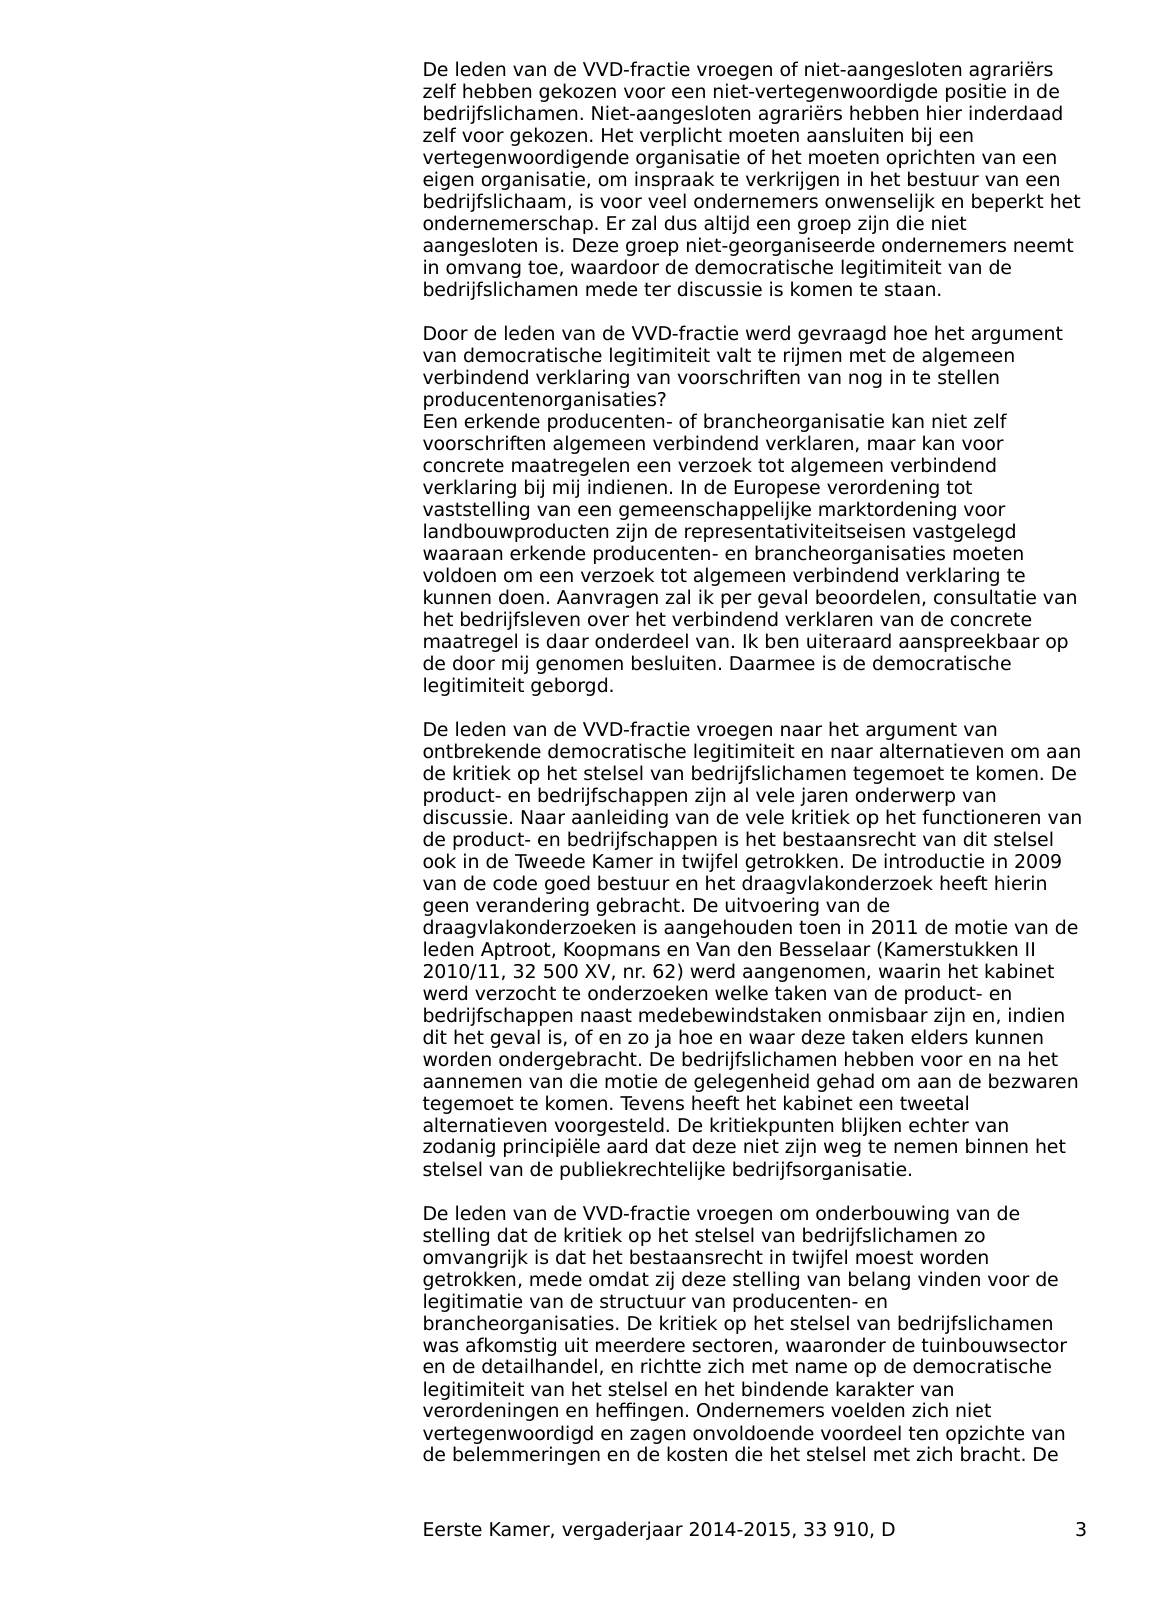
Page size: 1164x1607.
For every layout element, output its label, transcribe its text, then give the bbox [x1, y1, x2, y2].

text De leden van de VVD-fractie vroegen om onderbouwing van de stelling dat de kritiek op het stelsel van bedrijfslichamen zo omvangrijk is dat het bestaansrecht in twijfel moest worden getrokken, mede omdat zij deze stelling van belang vinden voor de legitimatie van de structuur van producenten- en brancheorganisaties. De kritiek op het stelsel van bedrijfslichamen was afkomstig uit meerdere sectoren, waaronder de tuinbouwsector en de detailhandel, en richtte zich met name op de democratische legitimiteit van het stelsel en het bindende karakter van verordeningen en heffingen. Ondernemers voelden zich niet vertegenwoordigd en zagen onvoldoende voordeel ten opzichte van de belemmeringen en de kosten die het stelsel met zich bracht. De [422, 1203, 1087, 1466]
text De leden van de VVD-fractie vroegen naar het argument van ontbrekende democratische legitimiteit en naar alternatieven om aan de kritiek op het stelsel van bedrijfslichamen tegemoet te komen. De product- en bedrijfschappen zijn al vele jaren onderwerp van discussie. Naar aanleiding van de vele kritiek op het functioneren van de product- en bedrijfschappen is het bestaansrecht van dit stelsel ook in de Tweede Kamer in twijfel getrokken. De introductie in 2009 van de code goed bestuur en het draagvlakonderzoek heeft hierin geen verandering gebracht. De uitvoering van de draagvlakonderzoeken is aangehouden toen in 2011 de motie van de leden Aptroot, Koopmans en Van den Besselaar (Kamerstukken II 2010/11, 32 500 XV, nr. 62) werd aangenomen, waarin het kabinet werd verzocht te onderzoeken welke taken van de product- en bedrijfschappen naast medebewindstaken onmisbaar zijn en, indien dit het geval is, of en zo ja hoe en waar deze taken elders kunnen worden ondergebracht. De bedrijfslichamen hebben voor en na het aannemen van die motie de gelegenheid gehad om aan de bezwaren tegemoet te komen. Tevens heeft het kabinet een tweetal alternatieven voorgesteld. De kritiekpunten blijken echter van zodanig principiële aard dat deze niet zijn weg te nemen binnen het stelsel van de publiekrechtelijke bedrijfsorganisatie. [422, 719, 1087, 1180]
text De leden van de VVD-fractie vroegen of niet-aangesloten agrariërs zelf hebben gekozen voor een niet-vertegenwoordigde positie in de bedrijfslichamen. Niet-aangesloten agrariërs hebben hier inderdaad zelf voor gekozen. Het verplicht moeten aansluiten bij een vertegenwoordigende organisatie of het moeten oprichten van een eigen organisatie, om inspraak te verkrijgen in het bestuur van een bedrijfslichaam, is voor veel ondernemers onwenselijk en beperkt het ondernemerschap. Er zal dus altijd een groep zijn die niet aangesloten is. Deze groep niet-georganiseerde ondernemers neemt in omvang toe, waardoor de democratische legitimiteit van de bedrijfslichamen mede ter discussie is komen te staan. [422, 59, 1087, 301]
text Door de leden van de VVD-fractie werd gevraagd hoe het argument van democratische legitimiteit valt te rijmen met de algemeen verbindend verklaring van voorschriften van nog in te stellen producentenorganisaties? [422, 323, 1087, 411]
text Een erkende producenten- of brancheorganisatie kan niet zelf voorschriften algemeen verbindend verklaren, maar kan voor concrete maatregelen een verzoek tot algemeen verbindend verklaring bij mij indienen. In de Europese verordening tot vaststelling van een gemeenschappelijke marktordening voor landbouwproducten zijn de representativiteitseisen vastgelegd waaraan erkende producenten- en brancheorganisaties moeten voldoen om een verzoek tot algemeen verbindend verklaring te kunnen doen. Aanvragen zal ik per geval beoordelen, consultatie van het bedrijfsleven over het verbindend verklaren van de concrete maatregel is daar onderdeel van. Ik ben uiteraard aanspreekbaar op de door mij genomen besluiten. Daarmee is de democratische legitimiteit geborgd. [422, 411, 1087, 697]
